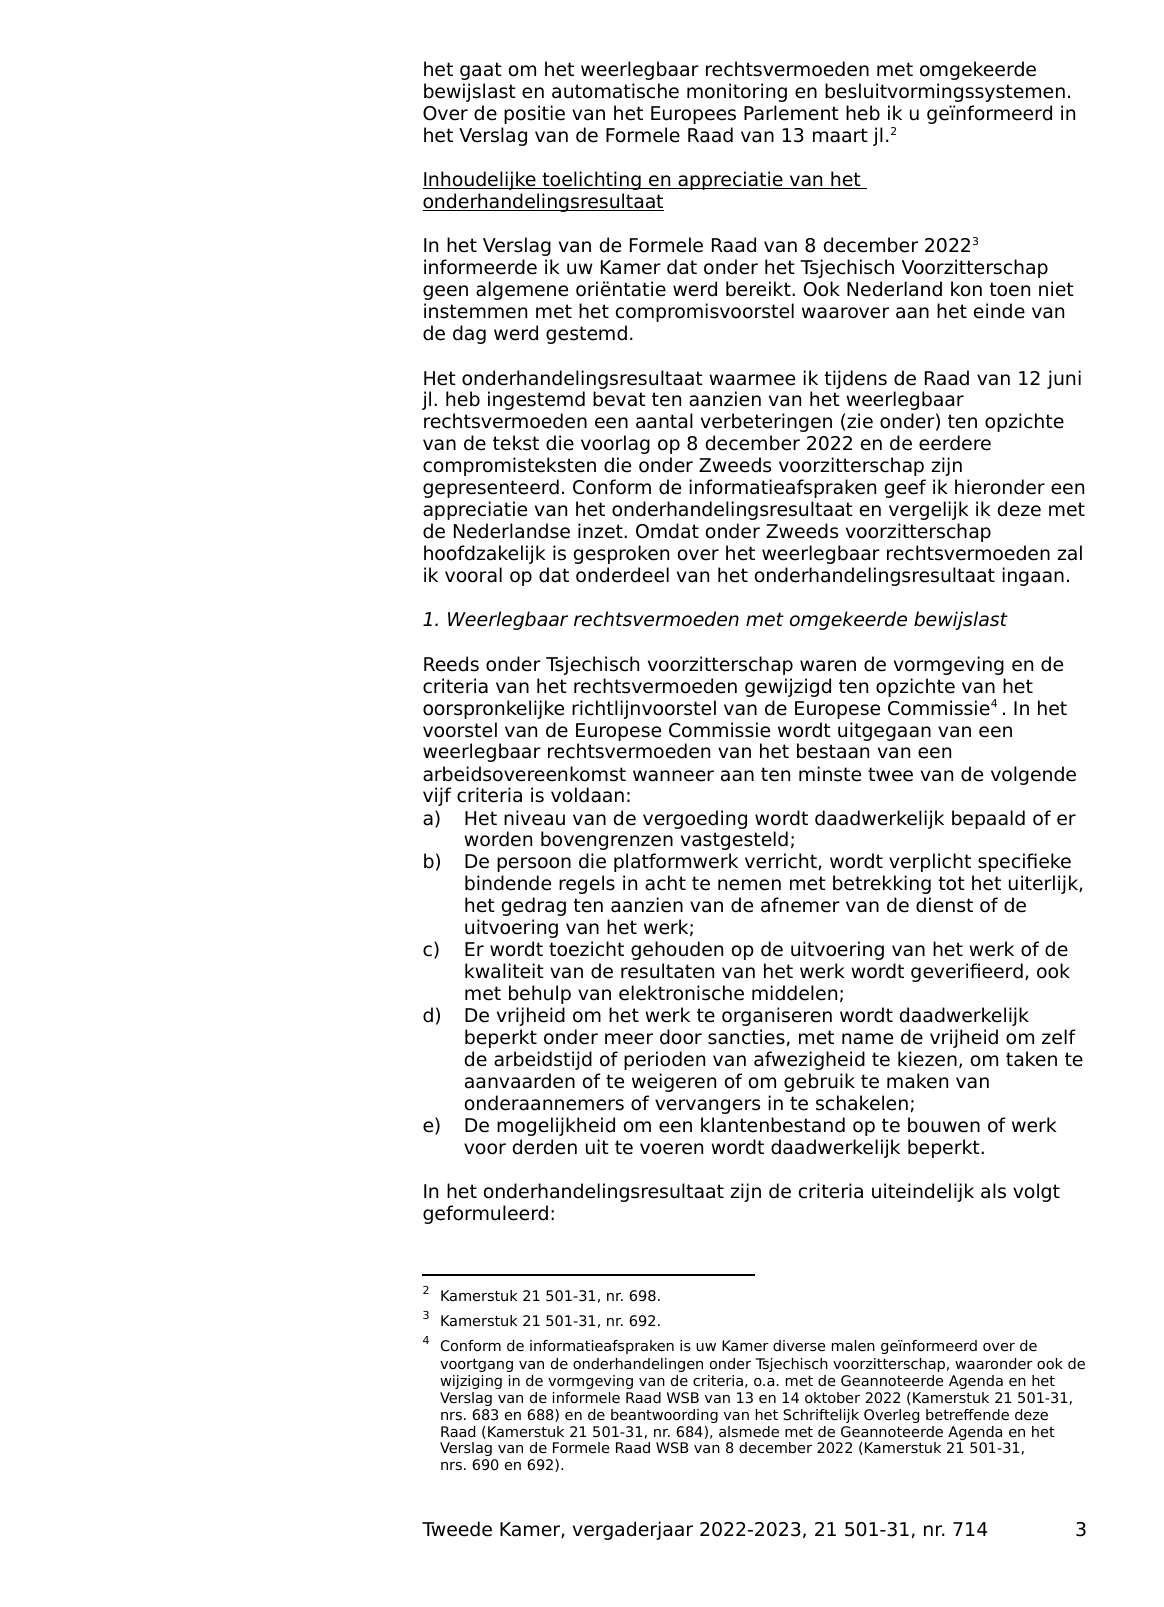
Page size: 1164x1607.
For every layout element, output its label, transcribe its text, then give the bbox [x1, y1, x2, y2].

text Conform de informatieafspraken is uw Kamer diverse malen geïnformeerd over de voortgang van de onderhandelingen onder Tsjechisch voorzitterschap, waaronder ook de wijziging in de vormgeving van de criteria, o.a. met de Geannoteerde Agenda en het Verslag van de informele Raad WSB van 13 en 14 oktober 2022 (Kamerstuk 21 501-31, nrs. 683 en 688) en de beantwoording van het Schriftelijk Overleg betreffende deze Raad (Kamerstuk 21 501-31, nr. 684), alsmede met de Geannoteerde Agenda en het Verslag van de Formele Raad WSB van 8 december 2022 (Kamerstuk 21 501-31, nrs. 690 en 692). [422, 1334, 1087, 1474]
text d) De vrijheid om het werk te organiseren wordt daadwerkelijk beperkt onder meer door sancties, met name de vrijheid om zelf de arbeidstijd of perioden van afwezigheid te kiezen, om taken te aanvaarden of te weigeren of om gebruik te maken van onderaannemers of vervangers in te schakelen; [422, 1005, 1087, 1115]
text c) Er wordt toezicht gehouden op de uitvoering van het werk of de kwaliteit van de resultaten van het werk wordt geverifieerd, ook met behulp van elektronische middelen; [422, 939, 1087, 1005]
text b) De persoon die platformwerk verricht, wordt verplicht specifieke bindende regels in acht te nemen met betrekking tot het uiterlijk, het gedrag ten aanzien van de afnemer van de dienst of de uitvoering van het werk; [422, 851, 1087, 939]
text Kamerstuk 21 501-31, nr. 692. [422, 1309, 1087, 1331]
text Reeds onder Tsjechisch voorzitterschap waren de vormgeving en de criteria van het rechtsvermoeden gewijzigd ten opzichte van het oorspronkelijke richtlijnvoorstel van de Europese Commissie. In het voorstel van de Europese Commissie wordt uitgegaan van een weerlegbaar rechtsvermoeden van het bestaan van een arbeidsovereenkomst wanneer aan ten minste twee van de volgende vijf criteria is voldaan: [422, 653, 1087, 807]
text a) Het niveau van de vergoeding wordt daadwerkelijk bepaald of er worden bovengrenzen vastgesteld; [422, 807, 1087, 851]
text Kamerstuk 21 501-31, nr. 698. [422, 1284, 1087, 1306]
text Het onderhandelingsresultaat waarmee ik tijdens de Raad van 12 juni jl. heb ingestemd bevat ten aanzien van het weerlegbaar rechtsvermoeden een aantal verbeteringen (zie onder) ten opzichte van de tekst die voorlag op 8 december 2022 en de eerdere compromisteksten die onder Zweeds voorzitterschap zijn gepresenteerd. Conform de informatieafspraken geef ik hieronder een appreciatie van het onderhandelingsresultaat en vergelijk ik deze met de Nederlandse inzet. Omdat onder Zweeds voorzitterschap hoofdzakelijk is gesproken over het weerlegbaar rechtsvermoeden zal ik vooral op dat onderdeel van het onderhandelingsresultaat ingaan. [422, 367, 1087, 587]
text In het onderhandelingsresultaat zijn de criteria uiteindelijk als volgt geformuleerd: [422, 1181, 1087, 1225]
text e) De mogelijkheid om een klantenbestand op te bouwen of werk voor derden uit te voeren wordt daadwerkelijk beperkt. [422, 1115, 1087, 1159]
subtitle Inhoudelijke toelichting en appreciatie van het onderhandelingsresultaat [422, 169, 1087, 213]
text In het Verslag van de Formele Raad van 8 december 2022 informeerde ik uw Kamer dat onder het Tsjechisch Voorzitterschap geen algemene oriëntatie werd bereikt. Ook Nederland kon toen niet instemmen met het compromisvoorstel waarover aan het einde van de dag werd gestemd. [422, 235, 1087, 345]
text het gaat om het weerlegbaar rechtsvermoeden met omgekeerde bewijslast en automatische monitoring en besluitvormingssystemen. Over de positie van het Europees Parlement heb ik u geïnformeerd in het Verslag van de Formele Raad van 13 maart jl. [422, 59, 1087, 147]
subtitle 1. Weerlegbaar rechtsvermoeden met omgekeerde bewijslast [422, 609, 1087, 631]
